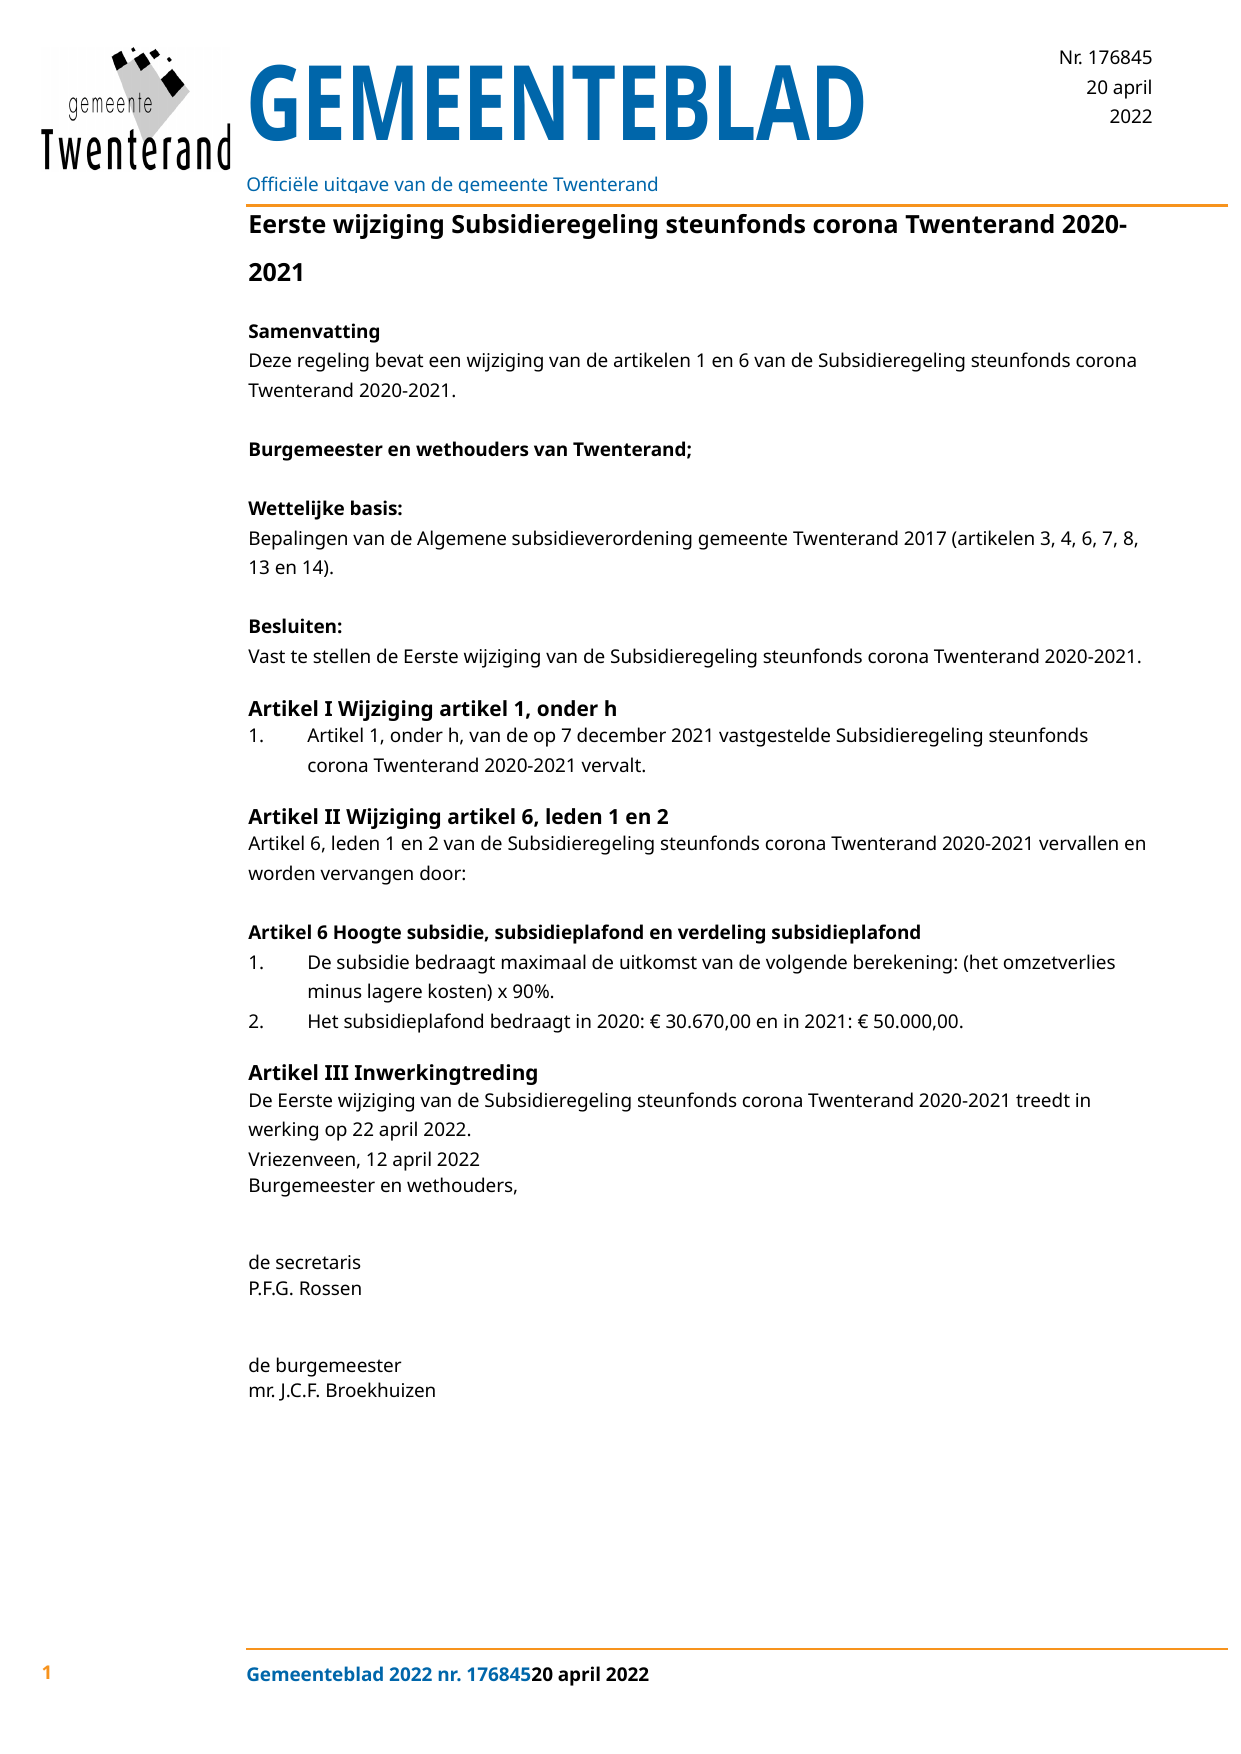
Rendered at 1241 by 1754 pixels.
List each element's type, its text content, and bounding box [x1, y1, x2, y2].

text Vast te stellen de Eerste wijziging van de Subsidieregeling steunfonds corona Twenterand 2020-2021. [248, 643, 1152, 669]
text mr. J.C.F. Broekhuizen [248, 1378, 1152, 1403]
text Deze regeling bevat een wijziging van de artikelen 1 en 6 van de Subsidieregeling steunfonds corona Twenterand 2020-2021. [248, 347, 1152, 403]
text Wettelijke basis: [248, 495, 1152, 521]
list Het subsidieplafond bedraagt in 2020: € 30.670,00 en in 2021: € 50.000,00. [248, 1008, 1152, 1034]
text Artikel 6 Hoogte subsidie, subsidieplafond en verdeling subsidieplafond [248, 919, 1152, 945]
text Burgemeester en wethouders, [248, 1172, 1152, 1198]
text Eerste wijziging Subsidieregeling steunfonds corona Twenterand 2020-2021 [248, 207, 1152, 288]
text Bepalingen van de Algemene subsidieverordening gemeente Twenterand 2017 (artikelen 3, 4, 6, 7, 8, 13 en 14). [248, 525, 1152, 580]
text De Eerste wijziging van de Subsidieregeling steunfonds corona Twenterand 2020-2021 treedt in werking op 22 april 2022. [248, 1087, 1152, 1142]
text Artikel II Wijziging artikel 6, leden 1 en 2 [248, 802, 1152, 831]
picture [41, 47, 231, 172]
text Artikel III Inwerkingtreding [248, 1058, 1152, 1087]
text P.F.G. Rossen [248, 1275, 1152, 1301]
text de secretaris [248, 1249, 1152, 1275]
text Burgemeester en wethouders van Twenterand; [248, 436, 1152, 462]
text Samenvatting [248, 318, 1152, 344]
text Artikel 6, leden 1 en 2 van de Subsidieregeling steunfonds corona Twenterand 2020-2021 vervallen en worden vervangen door: [248, 831, 1152, 886]
list Artikel 1, onder h, van de op 7 december 2021 vastgestelde Subsidieregeling steunfonds corona Twenterand 2020-2021 vervalt. [248, 722, 1152, 777]
list De subsidie bedraagt maximaal de uitkomst van de volgende berekening: (het omzetverlies minus lagere kosten) x 90%. [248, 949, 1152, 1004]
text de burgemeester [248, 1352, 1152, 1378]
text Artikel I Wijziging artikel 1, onder h [248, 694, 1152, 722]
text Vriezenveen, 12 april 2022 [248, 1146, 1152, 1172]
text Besluiten: [248, 614, 1152, 639]
